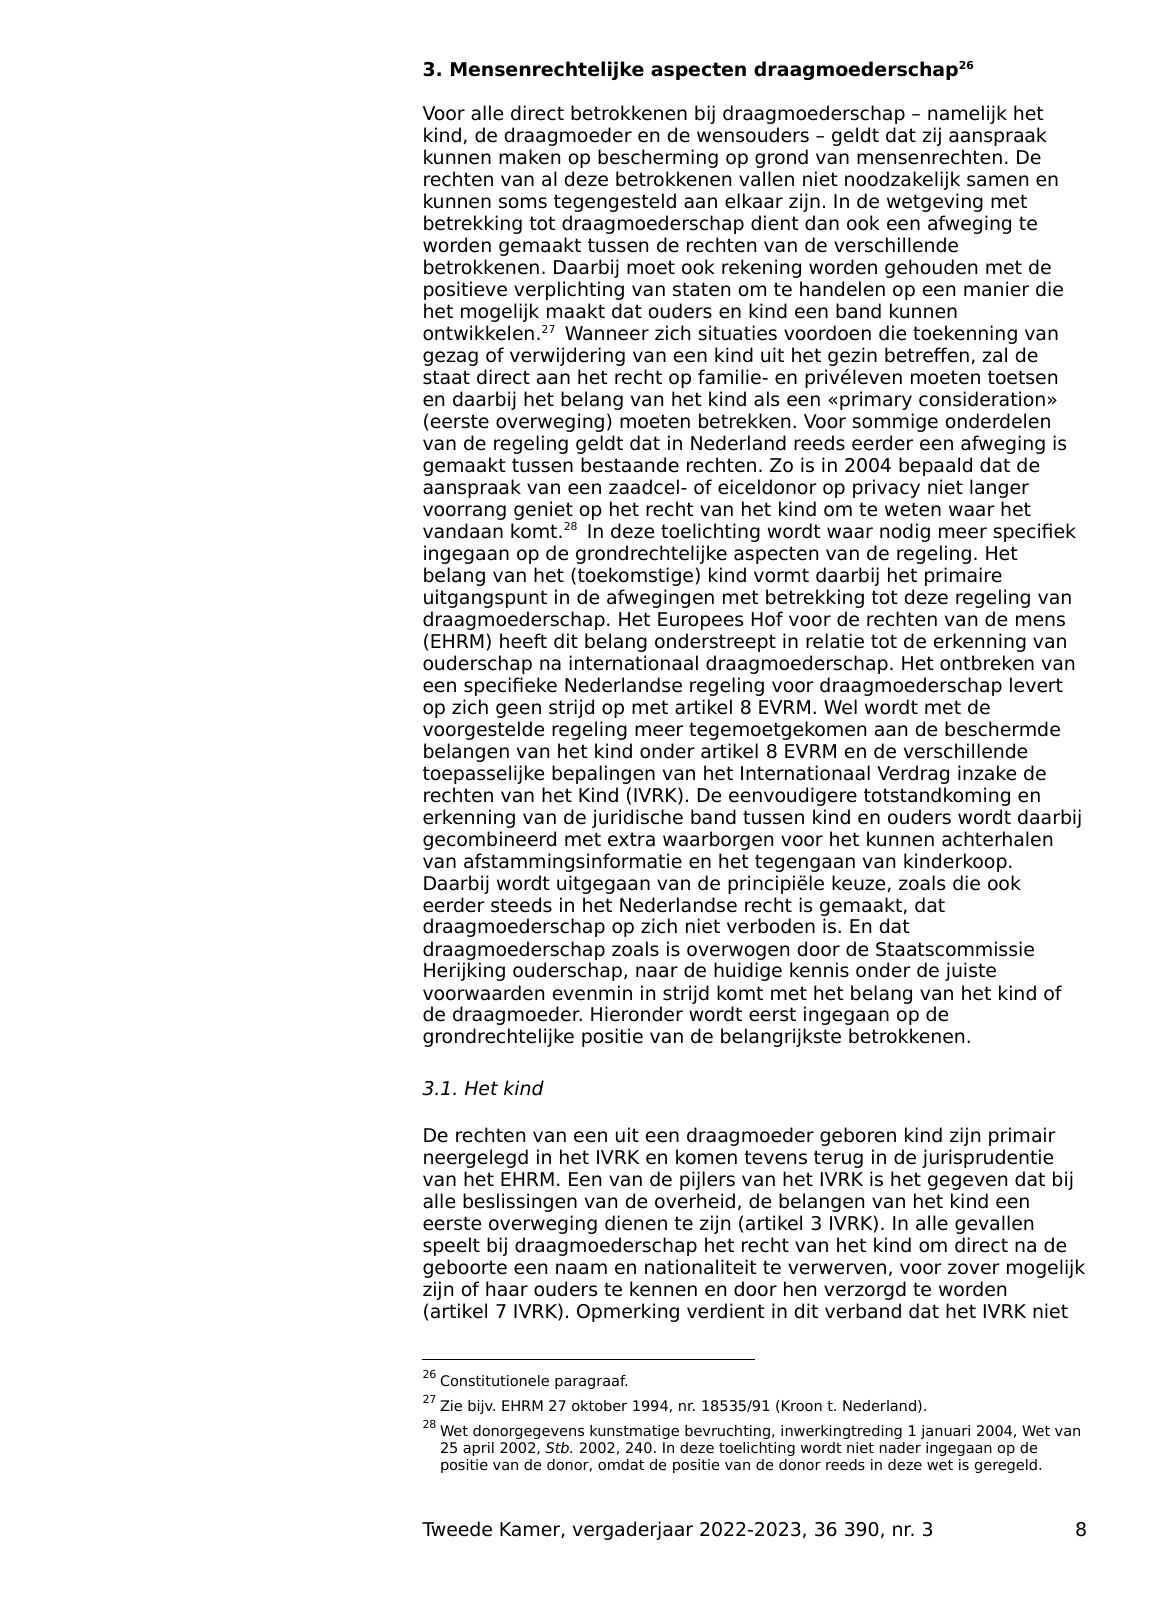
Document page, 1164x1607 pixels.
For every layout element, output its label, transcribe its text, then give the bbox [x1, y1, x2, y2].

text Voor alle direct betrokkenen bij draagmoederschap – namelijk het kind, de draagmoeder en de wensouders – geldt dat zij aanspraak kunnen maken op bescherming op grond van mensenrechten. De rechten van al deze betrokkenen vallen niet noodzakelijk samen en kunnen soms tegengesteld aan elkaar zijn. In de wetgeving met betrekking tot draagmoederschap dient dan ook een afweging te worden gemaakt tussen de rechten van de verschillende betrokkenen. Daarbij moet ook rekening worden gehouden met de positieve verplichting van staten om te handelen op een manier die het mogelijk maakt dat ouders en kind een band kunnen ontwikkelen. Wanneer zich situaties voordoen die toekenning van gezag of verwijdering van een kind uit het gezin betreffen, zal de staat direct aan het recht op familie- en privéleven moeten toetsen en daarbij het belang van het kind als een «primary consideration» (eerste overweging) moeten betrekken. Voor sommige onderdelen van de regeling geldt dat in Nederland reeds eerder een afweging is gemaakt tussen bestaande rechten. Zo is in 2004 bepaald dat de aanspraak van een zaadcel- of eiceldonor op privacy niet langer voorrang geniet op het recht van het kind om te weten waar het vandaan komt. In deze toelichting wordt waar nodig meer specifiek ingegaan op de grondrechtelijke aspecten van de regeling. Het belang van het (toekomstige) kind vormt daarbij het primaire uitgangspunt in de afwegingen met betrekking tot deze regeling van draagmoederschap. Het Europees Hof voor de rechten van de mens (EHRM) heeft dit belang onderstreept in relatie tot de erkenning van ouderschap na internationaal draagmoederschap. Het ontbreken van een specifieke Nederlandse regeling voor draagmoederschap levert op zich geen strijd op met artikel 8 EVRM. Wel wordt met de voorgestelde regeling meer tegemoetgekomen aan de beschermde belangen van het kind onder artikel 8 EVRM en de verschillende toepasselijke bepalingen van het Internationaal Verdrag inzake de rechten van het Kind (IVRK). De eenvoudigere totstandkoming en erkenning van de juridische band tussen kind en ouders wordt daarbij gecombineerd met extra waarborgen voor het kunnen achterhalen van afstammingsinformatie en het tegengaan van kinderkoop. Daarbij wordt uitgegaan van de principiële keuze, zoals die ook eerder steeds in het Nederlandse recht is gemaakt, dat draagmoederschap op zich niet verboden is. En dat draagmoederschap zoals is overwogen door de Staatscommissie Herijking ouderschap, naar de huidige kennis onder de juiste voorwaarden evenmin in strijd komt met het belang van het kind of de draagmoeder. Hieronder wordt eerst ingegaan op de grondrechtelijke positie van de belangrijkste betrokkenen. [422, 103, 1087, 1048]
text Wet donorgegevens kunstmatige bevruchting, inwerkingtreding 1 januari 2004, Wet van 25 april 2002, Stb. 2002, 240. In deze toelichting wordt niet nader ingegaan op de positie van de donor, omdat de positie van de donor reeds in deze wet is geregeld. [422, 1418, 1087, 1474]
subtitle 3. Mensenrechtelijke aspecten draagmoederschap [422, 59, 1087, 81]
text Zie bijv. EHRM 27 oktober 1994, nr. 18535/91 (Kroon t. Nederland). [422, 1393, 1087, 1416]
subtitle 3.1. Het kind [422, 1078, 1087, 1100]
text De rechten van een uit een draagmoeder geboren kind zijn primair neergelegd in het IVRK en komen tevens terug in de jurisprudentie van het EHRM. Een van de pijlers van het IVRK is het gegeven dat bij alle beslissingen van de overheid, de belangen van het kind een eerste overweging dienen te zijn (artikel 3 IVRK). In alle gevallen speelt bij draagmoederschap het recht van het kind om direct na de geboorte een naam en nationaliteit te verwerven, voor zover mogelijk zijn of haar ouders te kennen en door hen verzorgd te worden (artikel 7 IVRK). Opmerking verdient in dit verband dat het IVRK niet [422, 1125, 1087, 1323]
text Constitutionele paragraaf. [422, 1368, 1087, 1391]
